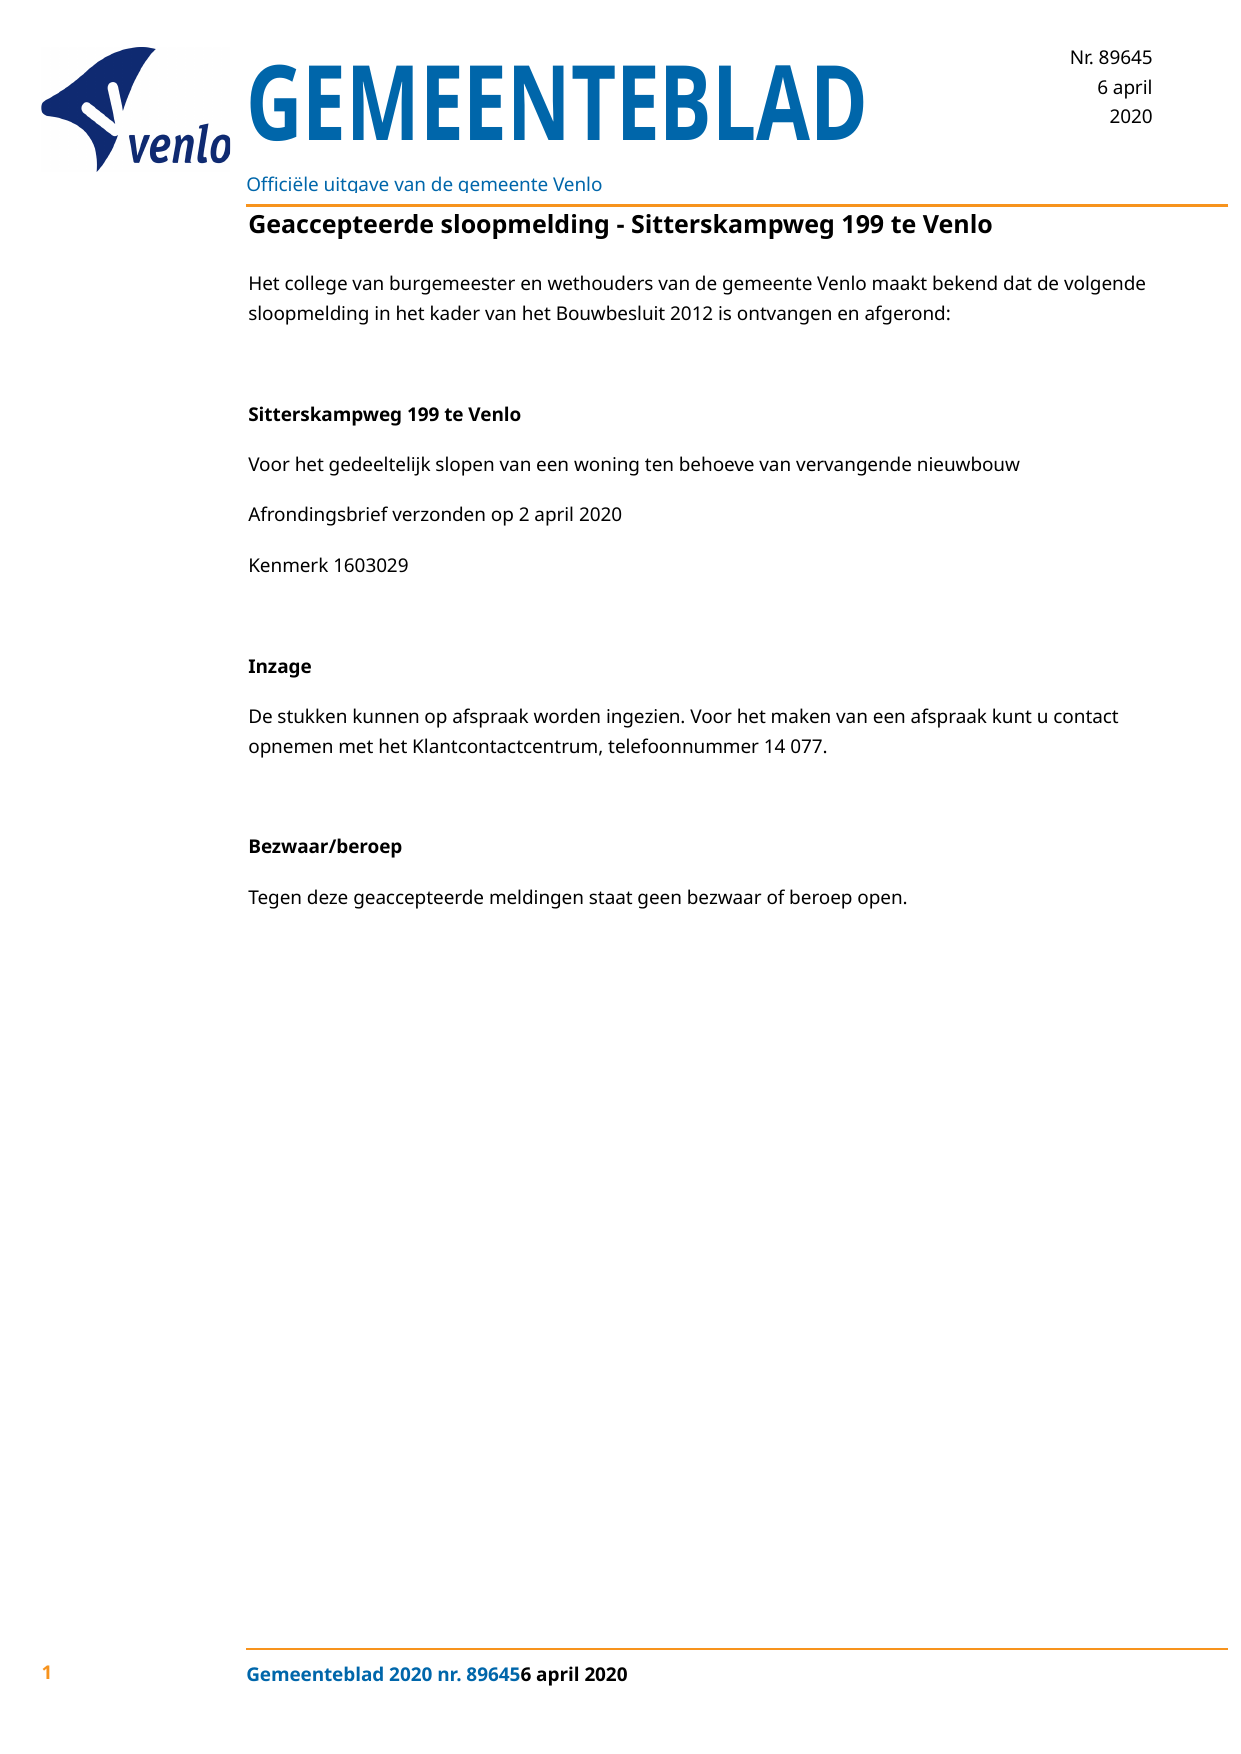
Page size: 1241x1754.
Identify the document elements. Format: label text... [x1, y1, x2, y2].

text Afrondingsbrief verzonden op 2 april 2020 [248, 502, 1152, 527]
text Kenmerk 1603029 [248, 552, 1152, 578]
text Sitterskampweg 199 te Venlo [248, 401, 1152, 426]
picture [41, 47, 231, 172]
text Geaccepteerde sloopmelding - Sitterskampweg 199 te Venlo [248, 207, 1152, 241]
text De stukken kunnen op afspraak worden ingezien. Voor het maken van een afspraak kunt u contact opnemen met het Klantcontactcentrum, telefoonnummer 14 077. [248, 703, 1152, 758]
text Inzage [248, 653, 1152, 678]
text Bezwaar/beroep [248, 834, 1152, 859]
text Tegen deze geaccepteerde meldingen staat geen bezwaar of beroep open. [248, 884, 1152, 910]
text Voor het gedeeltelijk slopen van een woning ten behoeve van vervangende nieuwbouw [248, 451, 1152, 477]
text Het college van burgemeester en wethouders van de gemeente Venlo maakt bekend dat de volgende sloopmelding in het kader van het Bouwbesluit 2012 is ontvangen en afgerond: [248, 270, 1152, 326]
